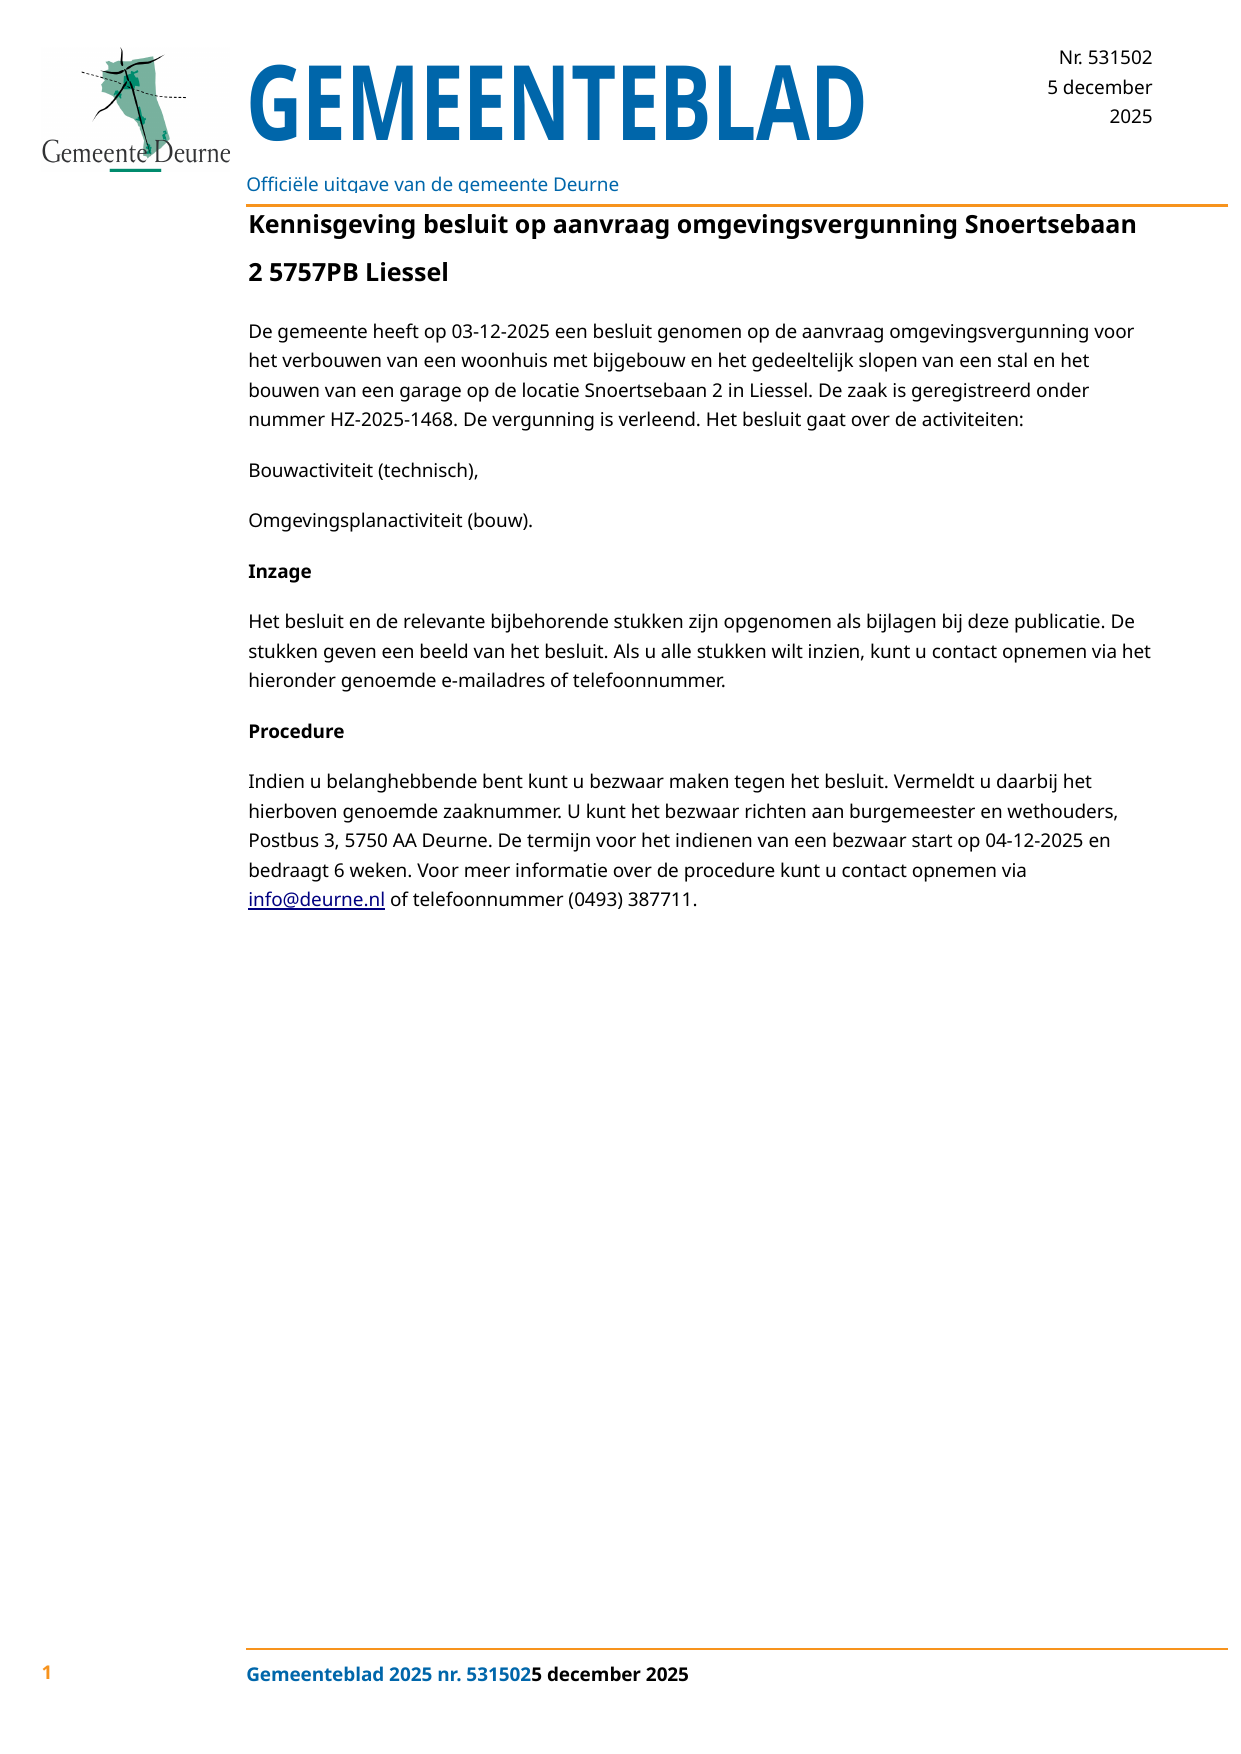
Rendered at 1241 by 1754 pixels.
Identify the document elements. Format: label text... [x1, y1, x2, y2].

text Het besluit en de relevante bijbehorende stukken zijn opgenomen als bijlagen bij deze publicatie. De stukken geven een beeld van het besluit. Als u alle stukken wilt inzien, kunt u contact opnemen via het hieronder genoemde e-mailadres of telefoonnummer. [248, 608, 1152, 693]
text Bouwactiviteit (technisch), [248, 457, 1152, 483]
picture [41, 47, 231, 172]
text Omgevingsplanactiviteit (bouw). [248, 507, 1152, 533]
text Inzage [248, 558, 1152, 584]
text De gemeente heeft op 03-12-2025 een besluit genomen op de aanvraag omgevingsvergunning voor het verbouwen van een woonhuis met bijgebouw en het gedeeltelijk slopen van een stal en het bouwen van een garage op de locatie Snoertsebaan 2 in Liessel. De zaak is geregistreerd onder nummer HZ-2025-1468. De vergunning is verleend. Het besluit gaat over de activiteiten: [248, 318, 1152, 432]
text Kennisgeving besluit op aanvraag omgevingsvergunning Snoertsebaan 2 5757PB Liessel [248, 207, 1152, 288]
text Indien u belanghebbende bent kunt u bezwaar maken tegen het besluit. Vermeldt u daarbij het hierboven genoemde zaaknummer. U kunt het bezwaar richten aan burgemeester en wethouders, Postbus 3, 5750 AA Deurne. De termijn voor het indienen van een bezwaar start op 04-12-2025 en bedraagt 6 weken. Voor meer informatie over de procedure kunt u contact opnemen via info@deurne.nl of telefoonnummer (0493) 387711. [248, 768, 1152, 912]
text Procedure [248, 718, 1152, 744]
